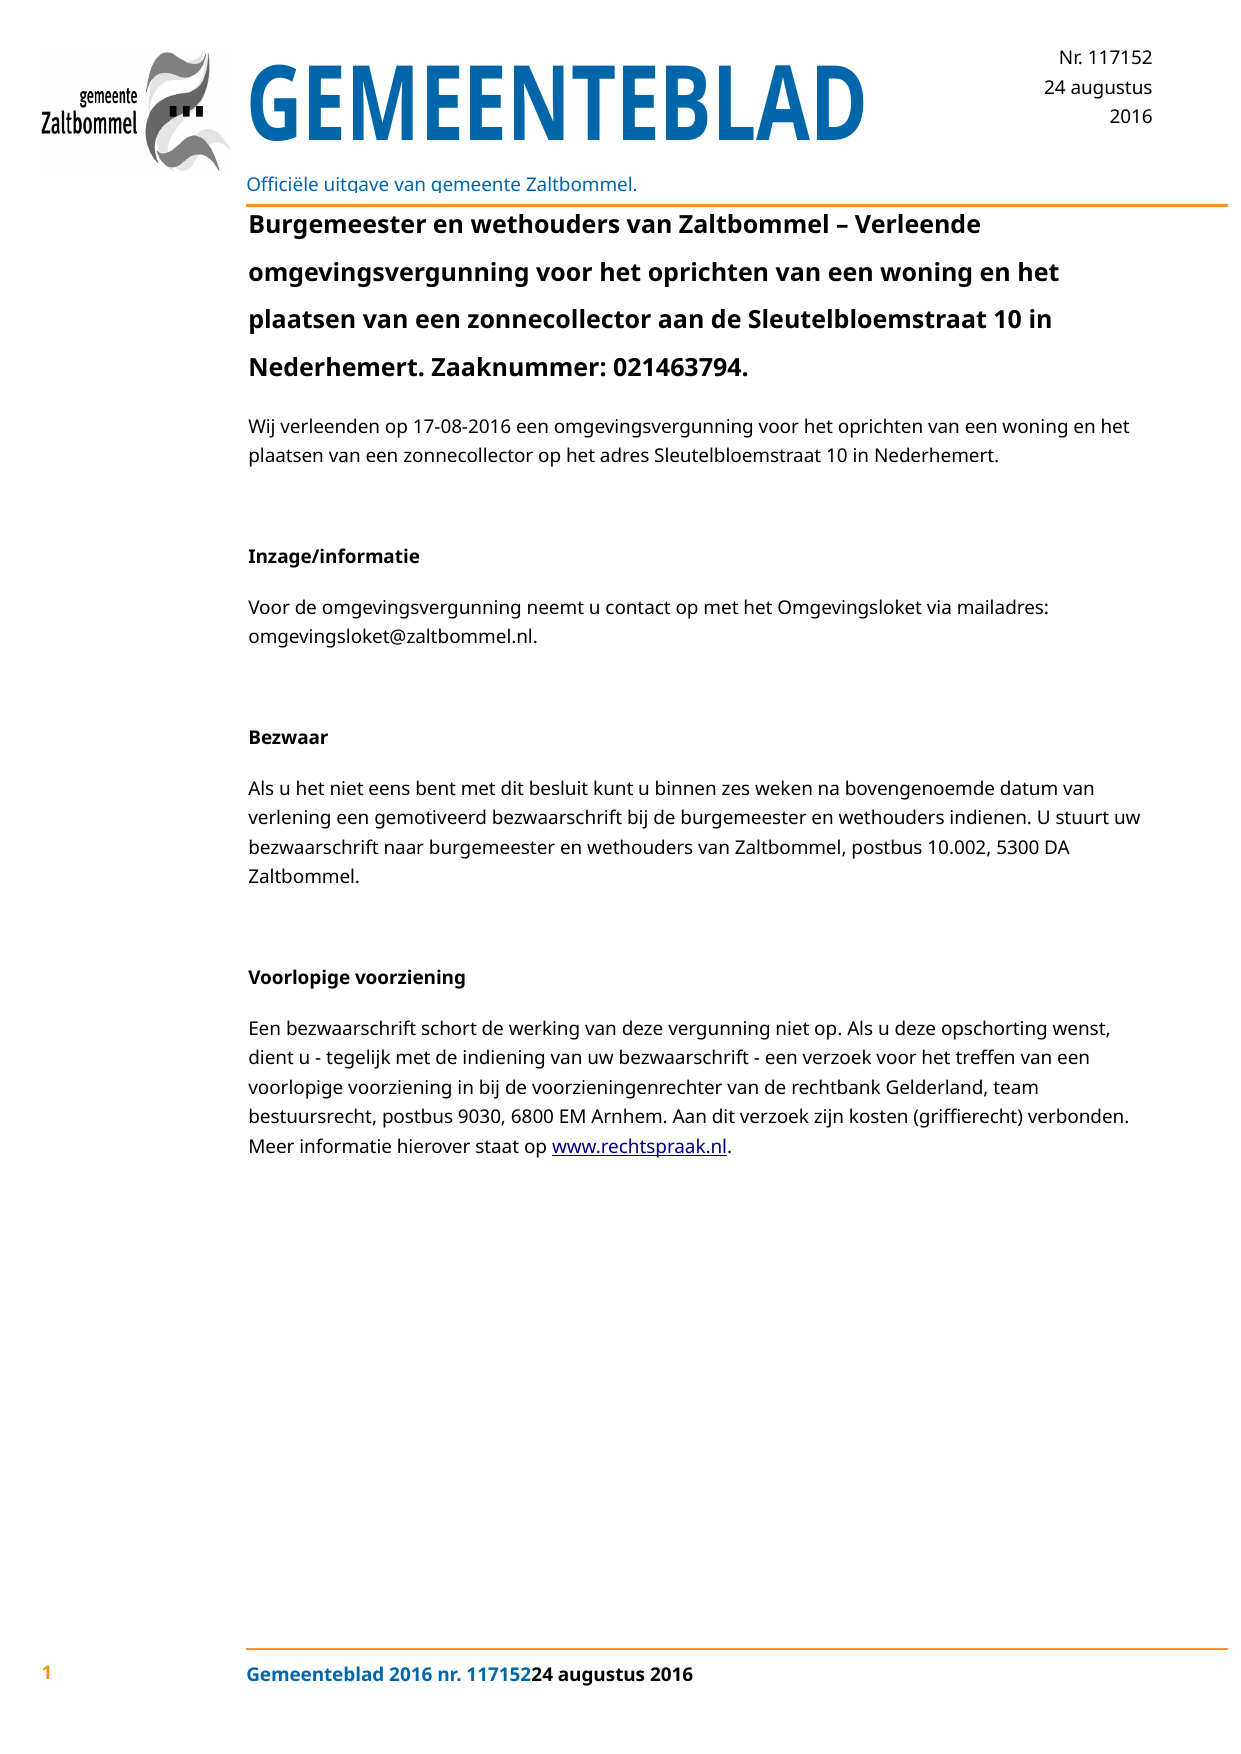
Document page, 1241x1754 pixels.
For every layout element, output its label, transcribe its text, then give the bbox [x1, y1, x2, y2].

text Wij verleenden op 17-08-2016 een omgevingsvergunning voor het oprichten van een woning en het plaatsen van een zonnecollector op het adres Sleutelbloemstraat 10 in Nederhemert. [248, 413, 1152, 468]
text Burgemeester en wethouders van Zaltbommel – Verleende omgevingsvergunning voor het oprichten van een woning en het plaatsen van een zonnecollector aan de Sleutelbloemstraat 10 in Nederhemert. Zaaknummer: 021463794. [248, 207, 1152, 384]
text Voorlopige voorziening [248, 964, 1152, 990]
text Een bezwaarschrift schort de werking van deze vergunning niet op. Als u deze opschorting wenst, dient u - tegelijk met de indiening van uw bezwaarschrift - een verzoek voor het treffen van een voorlopige voorziening in bij de voorzieningenrechter van de rechtbank Gelderland, team bestuursrecht, postbus 9030, 6800 EM Arnhem. Aan dit verzoek zijn kosten (griffierecht) verbonden. Meer informatie hierover staat op www.rechtspraak.nl. [248, 1015, 1152, 1159]
text Bezwaar [248, 724, 1152, 750]
text Als u het niet eens bent met dit besluit kunt u binnen zes weken na bovengenoemde datum van verlening een gemotiveerd bezwaarschrift bij de burgemeester en wethouders indienen. U stuurt uw bezwaarschrift naar burgemeester en wethouders van Zaltbommel, postbus 10.002, 5300 DA Zaltbommel. [248, 775, 1152, 889]
text Voor de omgevingsvergunning neemt u contact op met het Omgevingsloket via mailadres: omgevingsloket@zaltbommel.nl. [248, 594, 1152, 649]
picture [41, 47, 231, 172]
text Inzage/informatie [248, 543, 1152, 569]
